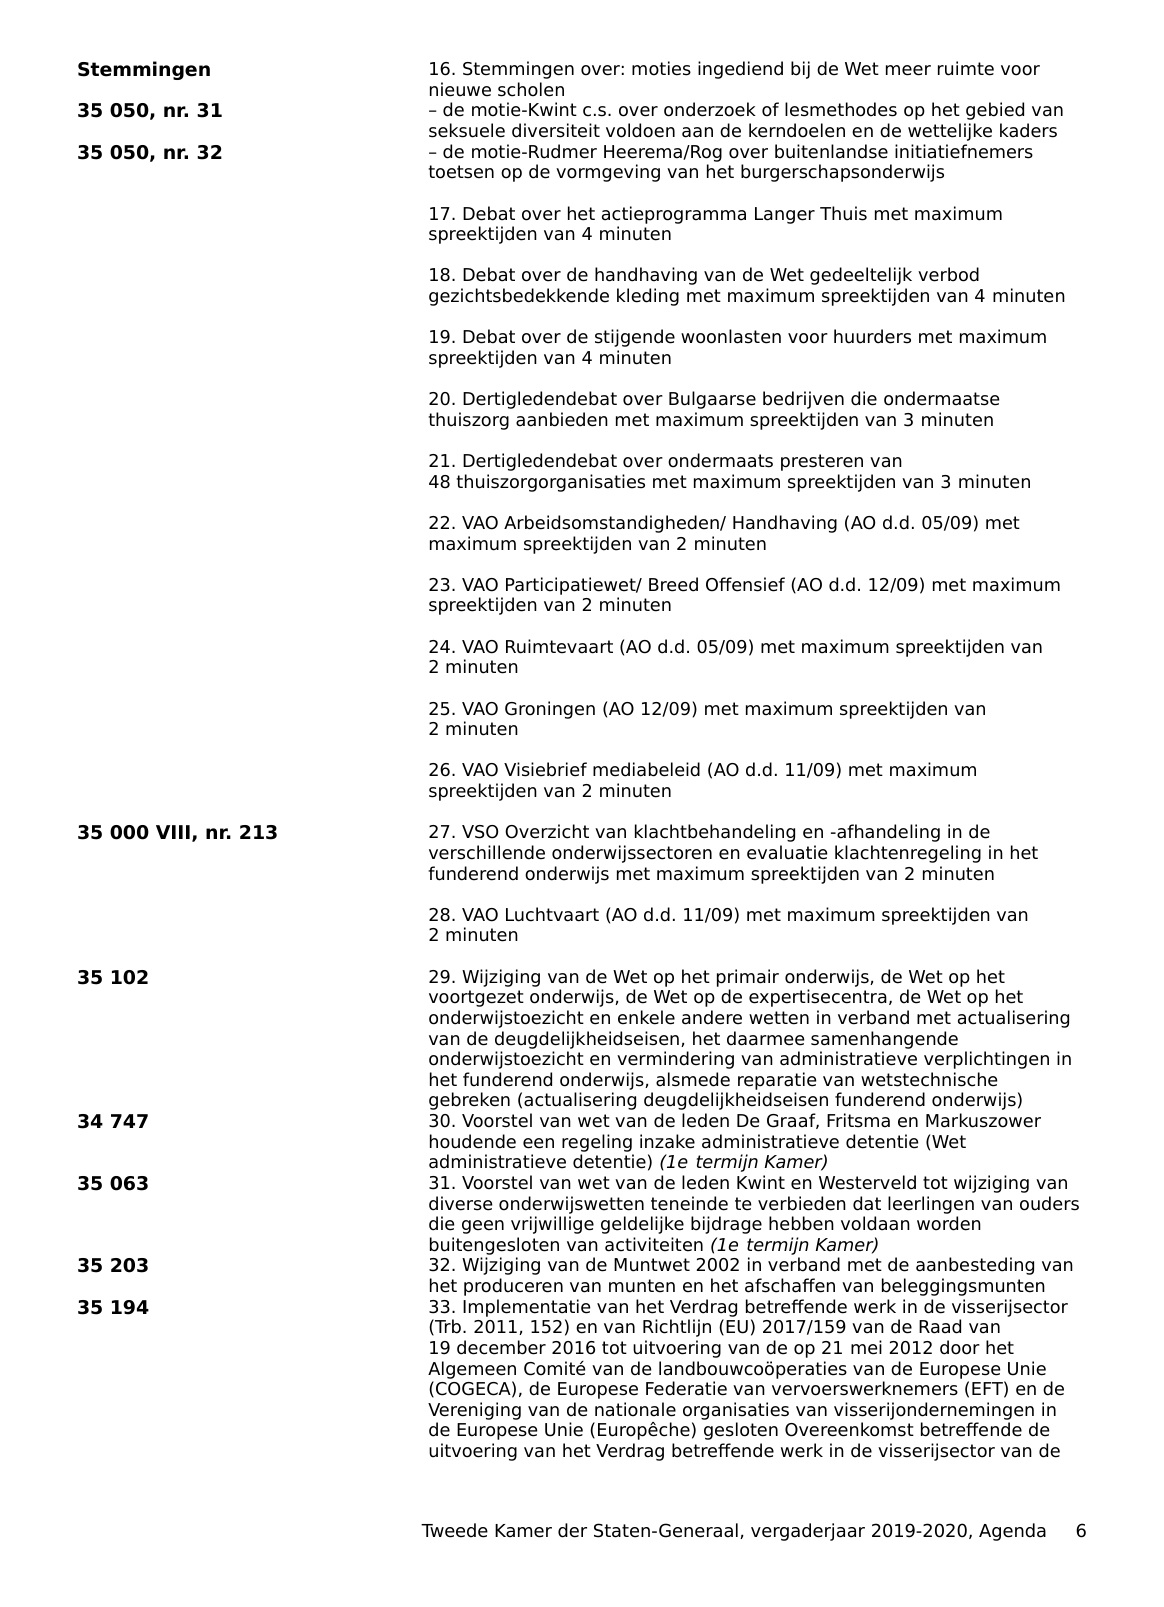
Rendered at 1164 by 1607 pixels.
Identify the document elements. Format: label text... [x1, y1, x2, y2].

table_cell [405, 678, 422, 698]
table_cell [422, 430, 1087, 451]
table_cell 31. Voorstel van wet van de leden Kwint en Westerveld tot wijziging van diverse onderwijswetten teneinde te verbieden dat leerlingen van ouders die geen vrijwillige geldelijke bijdrage hebben voldaan worden buitengesloten van activiteiten (1e termijn Kamer) [422, 1173, 1087, 1255]
table_cell Stemmingen [77, 59, 404, 100]
table_cell [77, 389, 404, 430]
table_cell 26. VAO Visiebrief mediabeleid (AO d.d. 11/09) met maximum spreektijden van 2 minuten [422, 760, 1087, 802]
table_cell [405, 554, 422, 575]
table_cell 16. Stemmingen over: moties ingediend bij de Wet meer ruimte voor nieuwe scholen [422, 59, 1087, 100]
table_cell [77, 678, 404, 698]
table_cell 19. Debat over de stijgende woonlasten voor huurders met maximum spreektijden van 4 minuten [422, 327, 1087, 368]
table_cell [422, 946, 1087, 967]
table_cell [405, 905, 422, 946]
table_cell 30. Voorstel van wet van de leden De Graaf, Fritsma en Markuszower houdende een regeling inzake administratieve detentie (Wet administratieve detentie) (1e termijn Kamer) [422, 1111, 1087, 1173]
table_cell [405, 307, 422, 327]
table_cell [405, 740, 422, 760]
table_cell 27. VSO Overzicht van klachtbehandeling en -afhandeling in de verschillende onderwijssectoren en evaluatie klachtenregeling in het funderend onderwijs met maximum spreektijden van 2 minuten [422, 822, 1087, 884]
table_cell [405, 265, 422, 307]
table_cell [77, 905, 404, 946]
table_cell [405, 327, 422, 368]
table_cell [405, 760, 422, 802]
table_cell [405, 946, 422, 967]
table_cell [77, 637, 404, 678]
table_cell [422, 554, 1087, 575]
table_cell [422, 802, 1087, 822]
table_cell [77, 430, 404, 451]
table_cell [422, 245, 1087, 265]
table_cell 17. Debat over het actieprogramma Langer Thuis met maximum spreektijden van 4 minuten [422, 204, 1087, 245]
table_cell [405, 142, 422, 183]
table_cell [405, 575, 422, 616]
table_cell [405, 245, 422, 265]
table_cell [405, 1255, 422, 1297]
table_cell 34 747 [77, 1111, 404, 1173]
table_cell 35 000 VIII, nr. 213 [77, 822, 404, 884]
table_cell 35 050, nr. 31 [77, 100, 404, 142]
table_cell [77, 699, 404, 740]
table_cell 18. Debat over de handhaving van de Wet gedeeltelijk verbod gezichtsbedekkende kleding met maximum spreektijden van 4 minuten [422, 265, 1087, 307]
table_cell [77, 245, 404, 265]
table_cell [405, 884, 422, 905]
table_cell 33. Implementatie van het Verdrag betreffende werk in de visserijsector (Trb. 2011, 152) en van Richtlijn (EU) 2017/159 van de Raad van 19 december 2016 tot uitvoering van de op 21 mei 2012 door het Algemeen Comité van de landbouwcoöperaties van de Europese Unie (COGECA), de Europese Federatie van vervoerswerknemers (EFT) en de Vereniging van de nationale organisaties van visserijondernemingen in de Europese Unie (Europêche) gesloten Overeenkomst betreffende de uitvoering van het Verdrag betreffende werk in de visserijsector van de [422, 1297, 1087, 1462]
table_cell [405, 616, 422, 637]
table_cell [405, 389, 422, 430]
table_cell 35 203 [77, 1255, 404, 1297]
table_cell [422, 369, 1087, 389]
table_cell 29. Wijziging van de Wet op het primair onderwijs, de Wet op het voortgezet onderwijs, de Wet op de expertisecentra, de Wet op het onderwijstoezicht en enkele andere wetten in verband met actualisering van de deugdelijkheidseisen, het daarmee samenhangende onderwijstoezicht en vermindering van administratieve verplichtingen in het funderend onderwijs, alsmede reparatie van wetstechnische gebreken (actualisering deugdelijkheidseisen funderend onderwijs) [422, 967, 1087, 1111]
table_cell [77, 554, 404, 575]
table_cell [405, 822, 422, 884]
table_cell [77, 369, 404, 389]
table_cell 25. VAO Groningen (AO 12/09) met maximum spreektijden van 2 minuten [422, 699, 1087, 740]
table_cell [77, 946, 404, 967]
table_cell [422, 616, 1087, 637]
table_cell [405, 802, 422, 822]
table_cell [405, 204, 422, 245]
table_cell 20. Dertigledendebat over Bulgaarse bedrijven die ondermaatse thuiszorg aanbieden met maximum spreektijden van 3 minuten [422, 389, 1087, 430]
table_cell [405, 100, 422, 142]
table_cell [77, 884, 404, 905]
table_cell [405, 183, 422, 203]
table_cell 35 050, nr. 32 [77, 142, 404, 183]
table_cell [405, 430, 422, 451]
table_cell [422, 183, 1087, 203]
table_cell [422, 307, 1087, 327]
table_cell 35 102 [77, 967, 404, 1111]
table_cell [77, 616, 404, 637]
table_cell 35 063 [77, 1173, 404, 1255]
table_cell [422, 678, 1087, 698]
table_cell [77, 327, 404, 368]
table_cell [405, 1173, 422, 1255]
table_cell [405, 513, 422, 554]
table_cell [77, 307, 404, 327]
table_cell [405, 967, 422, 1111]
table_cell – de motie-Kwint c.s. over onderzoek of lesmethodes op het gebied van seksuele diversiteit voldoen aan de kerndoelen en de wettelijke kaders [422, 100, 1087, 142]
table_cell [77, 492, 404, 513]
table_cell 28. VAO Luchtvaart (AO d.d. 11/09) met maximum spreektijden van 2 minuten [422, 905, 1087, 946]
table_cell [405, 59, 422, 100]
table_cell [422, 492, 1087, 513]
table_cell [405, 492, 422, 513]
table_cell [422, 740, 1087, 760]
table_cell [77, 802, 404, 822]
table_cell [422, 884, 1087, 905]
table_cell [77, 513, 404, 554]
table_cell – de motie-Rudmer Heerema/Rog over buitenlandse initiatiefnemers toetsen op de vormgeving van het burgerschapsonderwijs [422, 142, 1087, 183]
table_cell [77, 740, 404, 760]
table_cell 24. VAO Ruimtevaart (AO d.d. 05/09) met maximum spreektijden van 2 minuten [422, 637, 1087, 678]
table_cell [77, 760, 404, 802]
table_cell [405, 637, 422, 678]
table_cell 32. Wijziging van de Muntwet 2002 in verband met de aanbesteding van het produceren van munten en het afschaffen van beleggingsmunten [422, 1255, 1087, 1297]
table_cell 22. VAO Arbeidsomstandigheden/ Handhaving (AO d.d. 05/09) met maximum spreektijden van 2 minuten [422, 513, 1087, 554]
table_cell 21. Dertigledendebat over ondermaats presteren van 48 thuiszorgorganisaties met maximum spreektijden van 3 minuten [422, 451, 1087, 492]
table_cell [405, 451, 422, 492]
table_cell [77, 204, 404, 245]
table_cell 23. VAO Participatiewet/ Breed Offensief (AO d.d. 12/09) met maximum spreektijden van 2 minuten [422, 575, 1087, 616]
table_cell [405, 369, 422, 389]
table_cell [77, 265, 404, 307]
table_cell [77, 183, 404, 203]
table_cell 35 194 [77, 1297, 404, 1462]
table_cell [77, 451, 404, 492]
table_cell [405, 1297, 422, 1462]
table_cell [405, 1111, 422, 1173]
table_cell [405, 699, 422, 740]
table_cell [77, 575, 404, 616]
